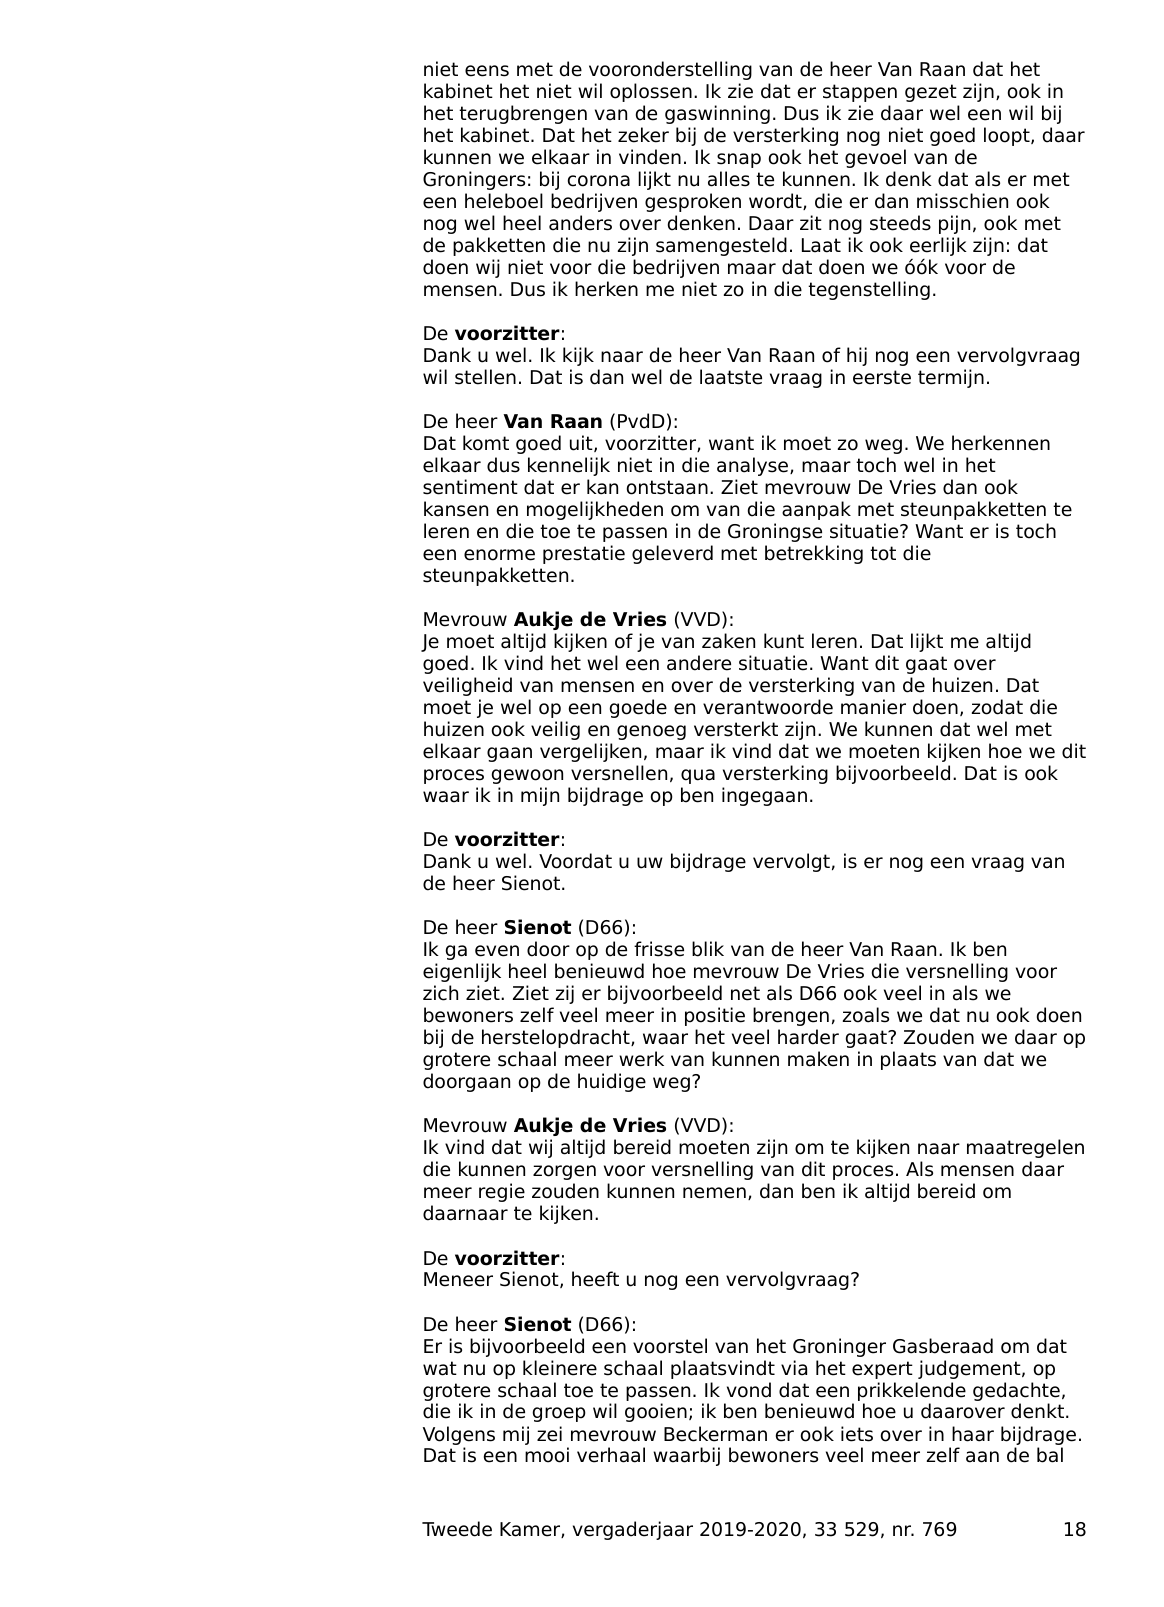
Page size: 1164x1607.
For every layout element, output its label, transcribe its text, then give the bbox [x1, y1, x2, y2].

text Ik vind dat wij altijd bereid moeten zijn om te kijken naar maatregelen die kunnen zorgen voor versnelling van dit proces. Als mensen daar meer regie zouden kunnen nemen, dan ben ik altijd bereid om daarnaar te kijken. [422, 1137, 1087, 1225]
text Dat komt goed uit, voorzitter, want ik moet zo weg. We herkennen elkaar dus kennelijk niet in die analyse, maar toch wel in het sentiment dat er kan ontstaan. Ziet mevrouw De Vries dan ook kansen en mogelijkheden om van die aanpak met steunpakketten te leren en die toe te passen in de Groningse situatie? Want er is toch een enorme prestatie geleverd met betrekking tot die steunpakketten. [422, 433, 1087, 587]
text De heer Van Raan (PvdD): [422, 411, 1087, 433]
text Meneer Sienot, heeft u nog een vervolgvraag? [422, 1269, 1087, 1291]
text De heer Sienot (D66): [422, 1313, 1087, 1336]
text De voorzitter: [422, 323, 1087, 345]
text Dank u wel. Ik kijk naar de heer Van Raan of hij nog een vervolgvraag wil stellen. Dat is dan wel de laatste vraag in eerste termijn. [422, 345, 1087, 389]
text Mevrouw Aukje de Vries (VVD): [422, 609, 1087, 631]
text De voorzitter: [422, 829, 1087, 851]
text Ik ga even door op de frisse blik van de heer Van Raan. Ik ben eigenlijk heel benieuwd hoe mevrouw De Vries die versnelling voor zich ziet. Ziet zij er bijvoorbeeld net als D66 ook veel in als we bewoners zelf veel meer in positie brengen, zoals we dat nu ook doen bij de herstelopdracht, waar het veel harder gaat? Zouden we daar op grotere schaal meer werk van kunnen maken in plaats van dat we doorgaan op de huidige weg? [422, 939, 1087, 1093]
text De voorzitter: [422, 1247, 1087, 1269]
text Dank u wel. Voordat u uw bijdrage vervolgt, is er nog een vraag van de heer Sienot. [422, 851, 1087, 895]
text Er is bijvoorbeeld een voorstel van het Groninger Gasberaad om dat wat nu op kleinere schaal plaatsvindt via het expert judgement, op grotere schaal toe te passen. Ik vond dat een prikkelende gedachte, die ik in de groep wil gooien; ik ben benieuwd hoe u daarover denkt. Volgens mij zei mevrouw Beckerman er ook iets over in haar bijdrage. Dat is een mooi verhaal waarbij bewoners veel meer zelf aan de bal [422, 1336, 1087, 1467]
text Mevrouw Aukje de Vries (VVD): [422, 1115, 1087, 1137]
text De heer Sienot (D66): [422, 917, 1087, 939]
text Je moet altijd kijken of je van zaken kunt leren. Dat lijkt me altijd goed. Ik vind het wel een andere situatie. Want dit gaat over veiligheid van mensen en over de versterking van de huizen. Dat moet je wel op een goede en verantwoorde manier doen, zodat die huizen ook veilig en genoeg versterkt zijn. We kunnen dat wel met elkaar gaan vergelijken, maar ik vind dat we moeten kijken hoe we dit proces gewoon versnellen, qua versterking bijvoorbeeld. Dat is ook waar ik in mijn bijdrage op ben ingegaan. [422, 631, 1087, 807]
text niet eens met de vooronderstelling van de heer Van Raan dat het kabinet het niet wil oplossen. Ik zie dat er stappen gezet zijn, ook in het terugbrengen van de gaswinning. Dus ik zie daar wel een wil bij het kabinet. Dat het zeker bij de versterking nog niet goed loopt, daar kunnen we elkaar in vinden. Ik snap ook het gevoel van de Groningers: bij corona lijkt nu alles te kunnen. Ik denk dat als er met een heleboel bedrijven gesproken wordt, die er dan misschien ook nog wel heel anders over denken. Daar zit nog steeds pijn, ook met de pakketten die nu zijn samengesteld. Laat ik ook eerlijk zijn: dat doen wij niet voor die bedrijven maar dat doen we óók voor de mensen. Dus ik herken me niet zo in die tegenstelling. [422, 59, 1087, 301]
